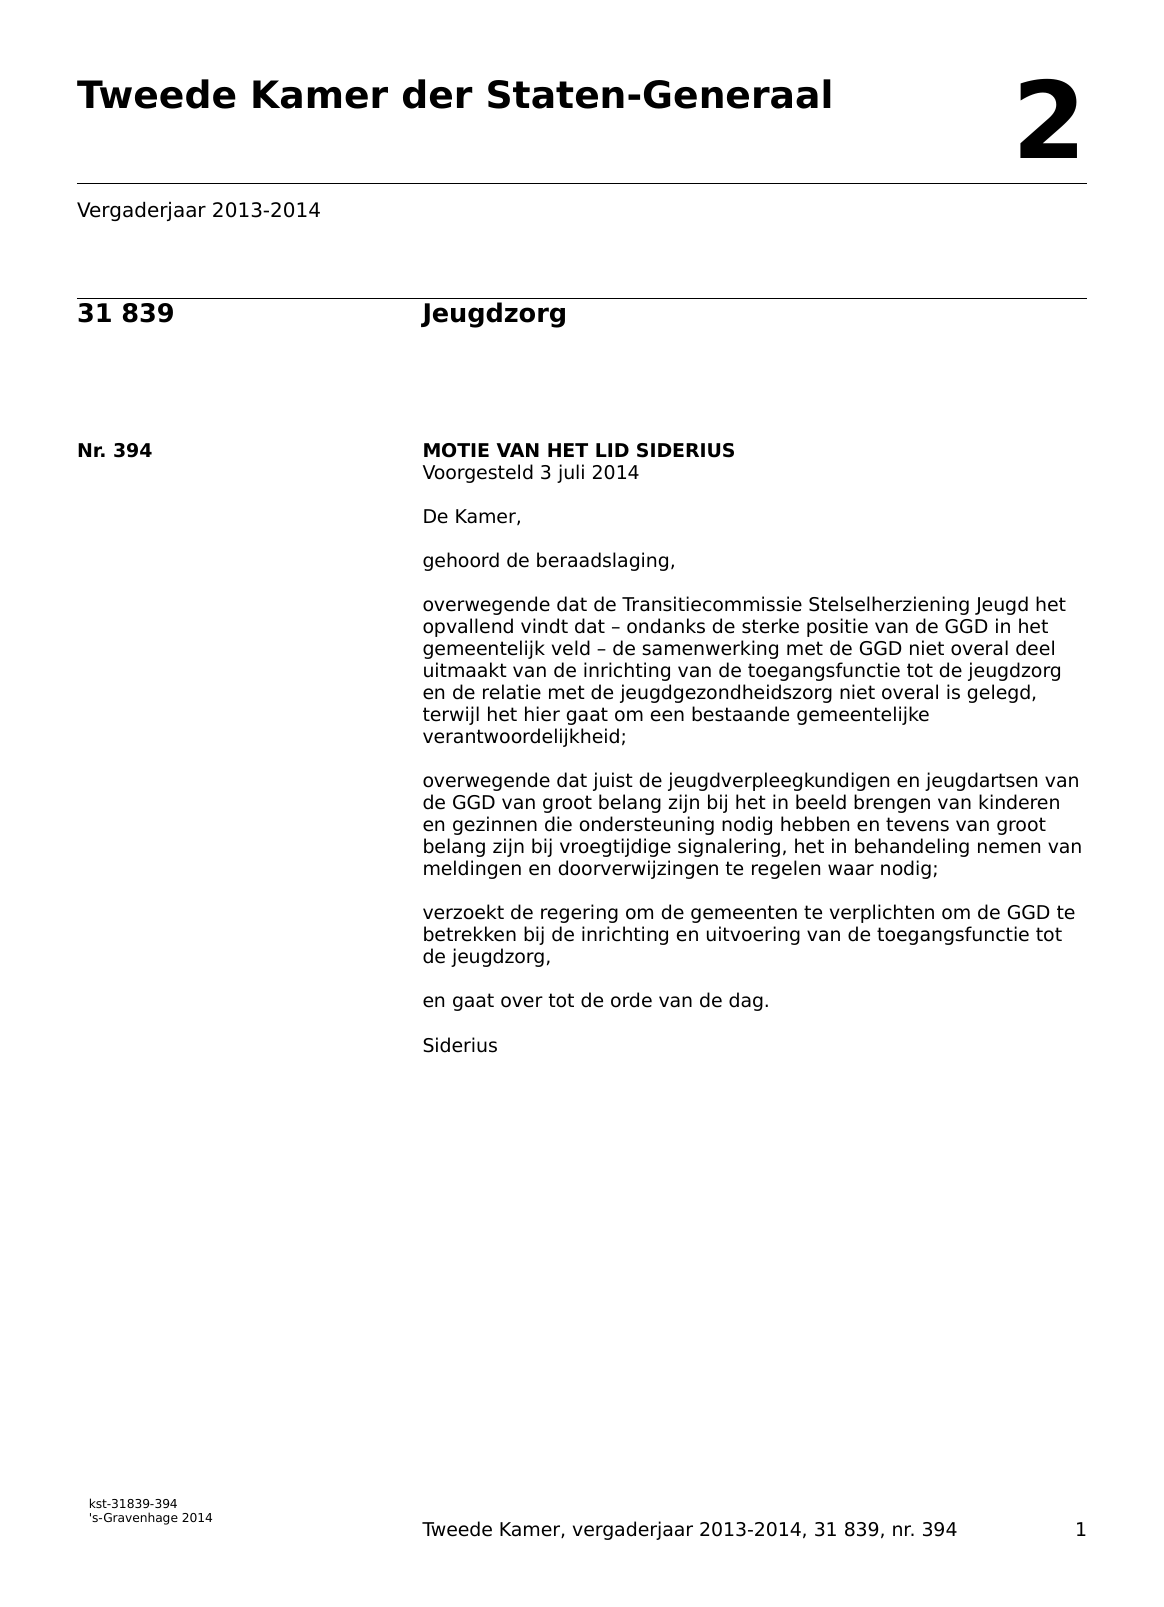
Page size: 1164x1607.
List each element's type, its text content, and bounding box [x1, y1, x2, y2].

text overwegende dat de Transitiecommissie Stelselherziening Jeugd het opvallend vindt dat – ondanks de sterke positie van de GGD in het gemeentelijk veld – de samenwerking met de GGD niet overal deel uitmaakt van de inrichting van de toegangsfunctie tot de jeugdzorg en de relatie met de jeugdgezondheidszorg niet overal is gelegd, terwijl het hier gaat om een bestaande gemeentelijke verantwoordelijkheid; [422, 594, 1087, 748]
table_header Tweede Kamer der Staten-Generaal [77, 59, 886, 183]
text Siderius [422, 1034, 1087, 1057]
text De Kamer, [422, 506, 1087, 528]
text en gaat over tot de orde van de dag. [422, 990, 1087, 1012]
text verzoekt de regering om de gemeenten te verplichten om de GGD te betrekken bij de inrichting en uitvoering van de toegangsfunctie tot de jeugdzorg, [422, 902, 1087, 968]
table_cell Vergaderjaar 2013-2014 [77, 184, 1087, 298]
subtitle Nr. 394 MOTIE VAN HET LID SIDERIUS [77, 440, 1087, 462]
text Voorgesteld 3 juli 2014 [422, 462, 1087, 484]
text gehoord de beraadslaging, [422, 550, 1087, 572]
text overwegende dat juist de jeugdverpleegkundigen en jeugdartsen van de GGD van groot belang zijn bij het in beeld brengen van kinderen en gezinnen die ondersteuning nodig hebben en tevens van groot belang zijn bij vroegtijdige signalering, het in behandeling nemen van meldingen en doorverwijzingen te regelen waar nodig; [422, 770, 1087, 880]
text kst-31839-394 [88, 1497, 323, 1511]
text 's-Gravenhage 2014 [88, 1511, 323, 1525]
subtitle 31 839 Jeugdzorg [77, 299, 1087, 329]
table_header 2 [886, 59, 1087, 183]
